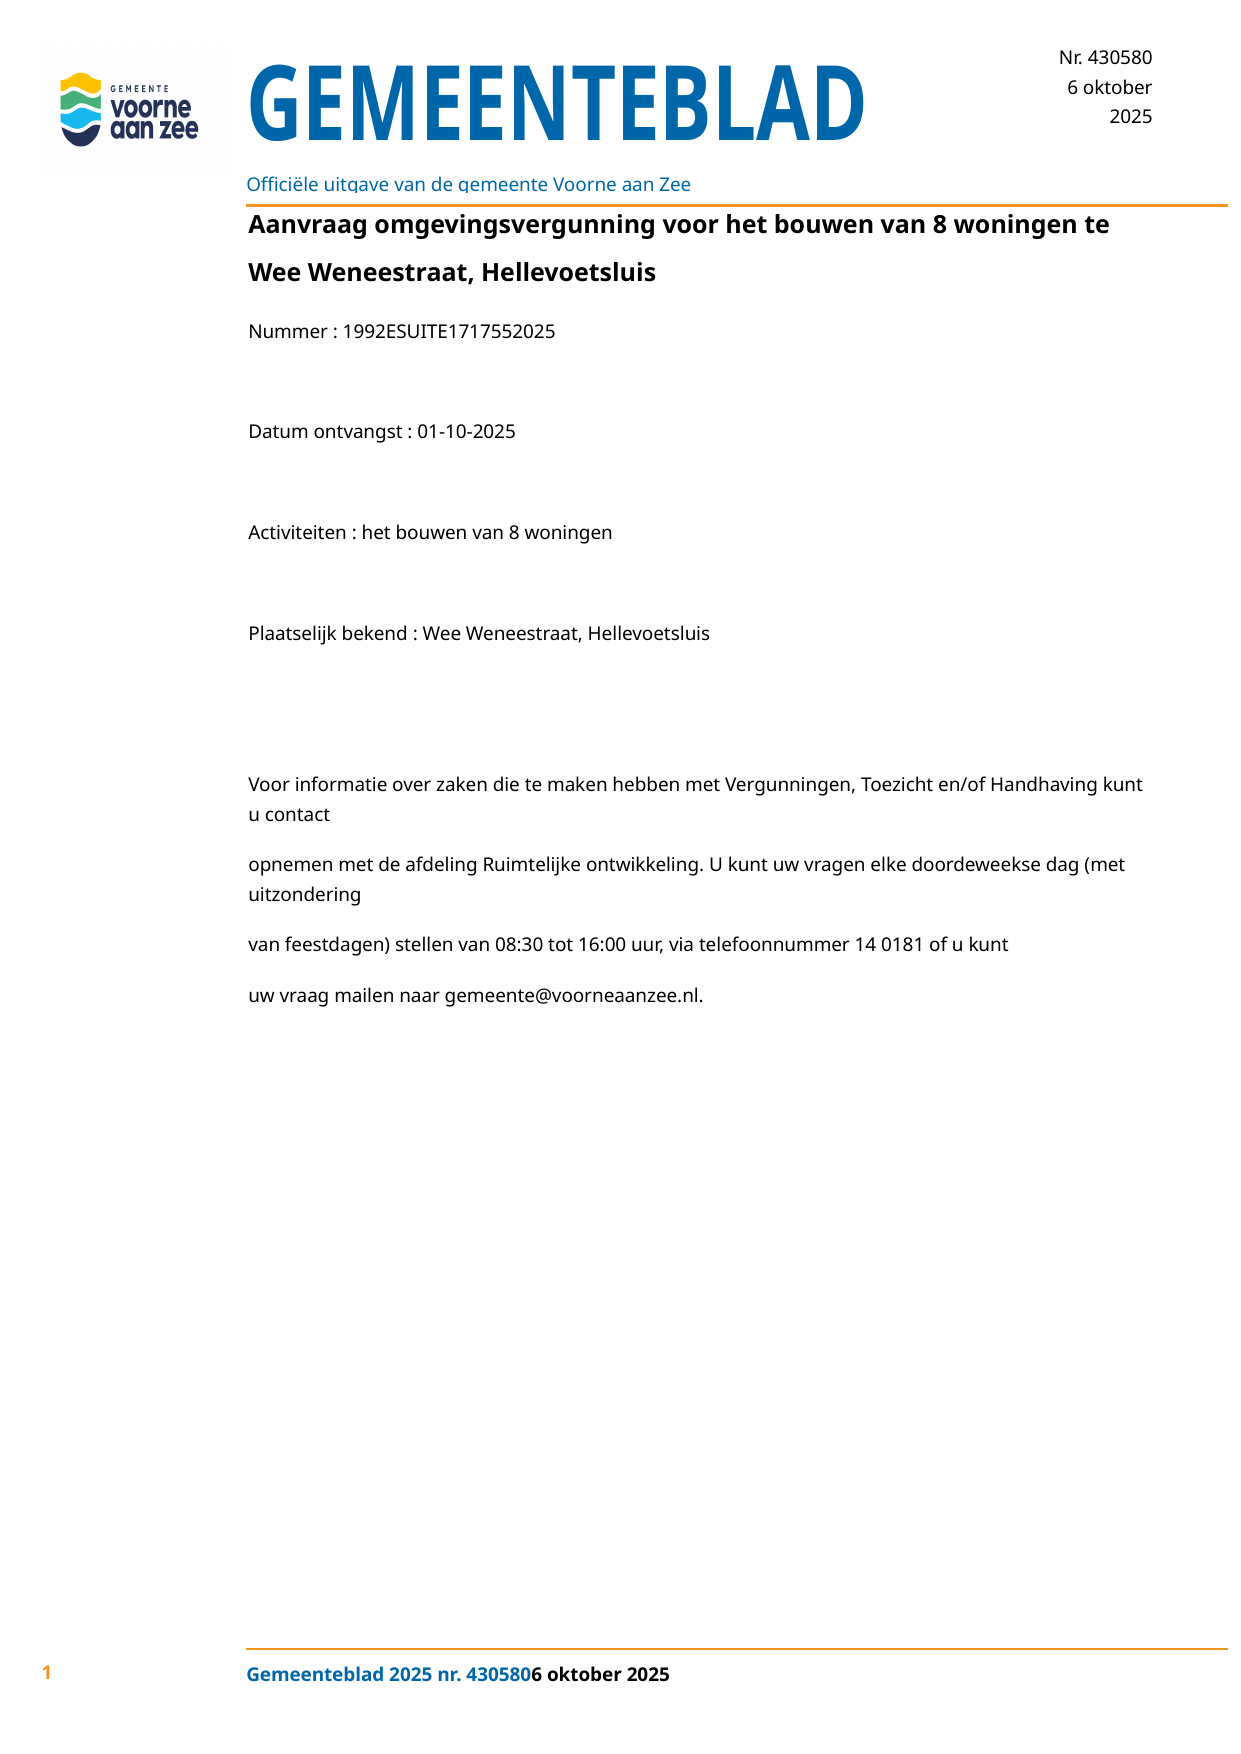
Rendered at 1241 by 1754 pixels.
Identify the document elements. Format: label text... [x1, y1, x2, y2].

text Voor informatie over zaken die te maken hebben met Vergunningen, Toezicht en/of Handhaving kunt u contact [248, 772, 1152, 827]
text Aanvraag omgevingsvergunning voor het bouwen van 8 woningen te Wee Weneestraat, Hellevoetsluis [248, 207, 1152, 288]
text Datum ontvangst : 01-10-2025 [248, 419, 1152, 444]
picture [41, 47, 231, 172]
text van feestdagen) stellen van 08:30 tot 16:00 uur, via telefoonnummer 14 0181 of u kunt [248, 932, 1152, 957]
text opnemen met de afdeling Ruimtelijke ontwikkeling. U kunt uw vragen elke doordeweekse dag (met uitzondering [248, 852, 1152, 907]
text Activiteiten : het bouwen van 8 woningen [248, 519, 1152, 545]
text Plaatselijk bekend : Wee Weneestraat, Hellevoetsluis [248, 620, 1152, 646]
text Nummer : 1992ESUITE1717552025 [248, 318, 1152, 344]
text uw vraag mailen naar gemeente@voorneaanzee.nl. [248, 982, 1152, 1008]
